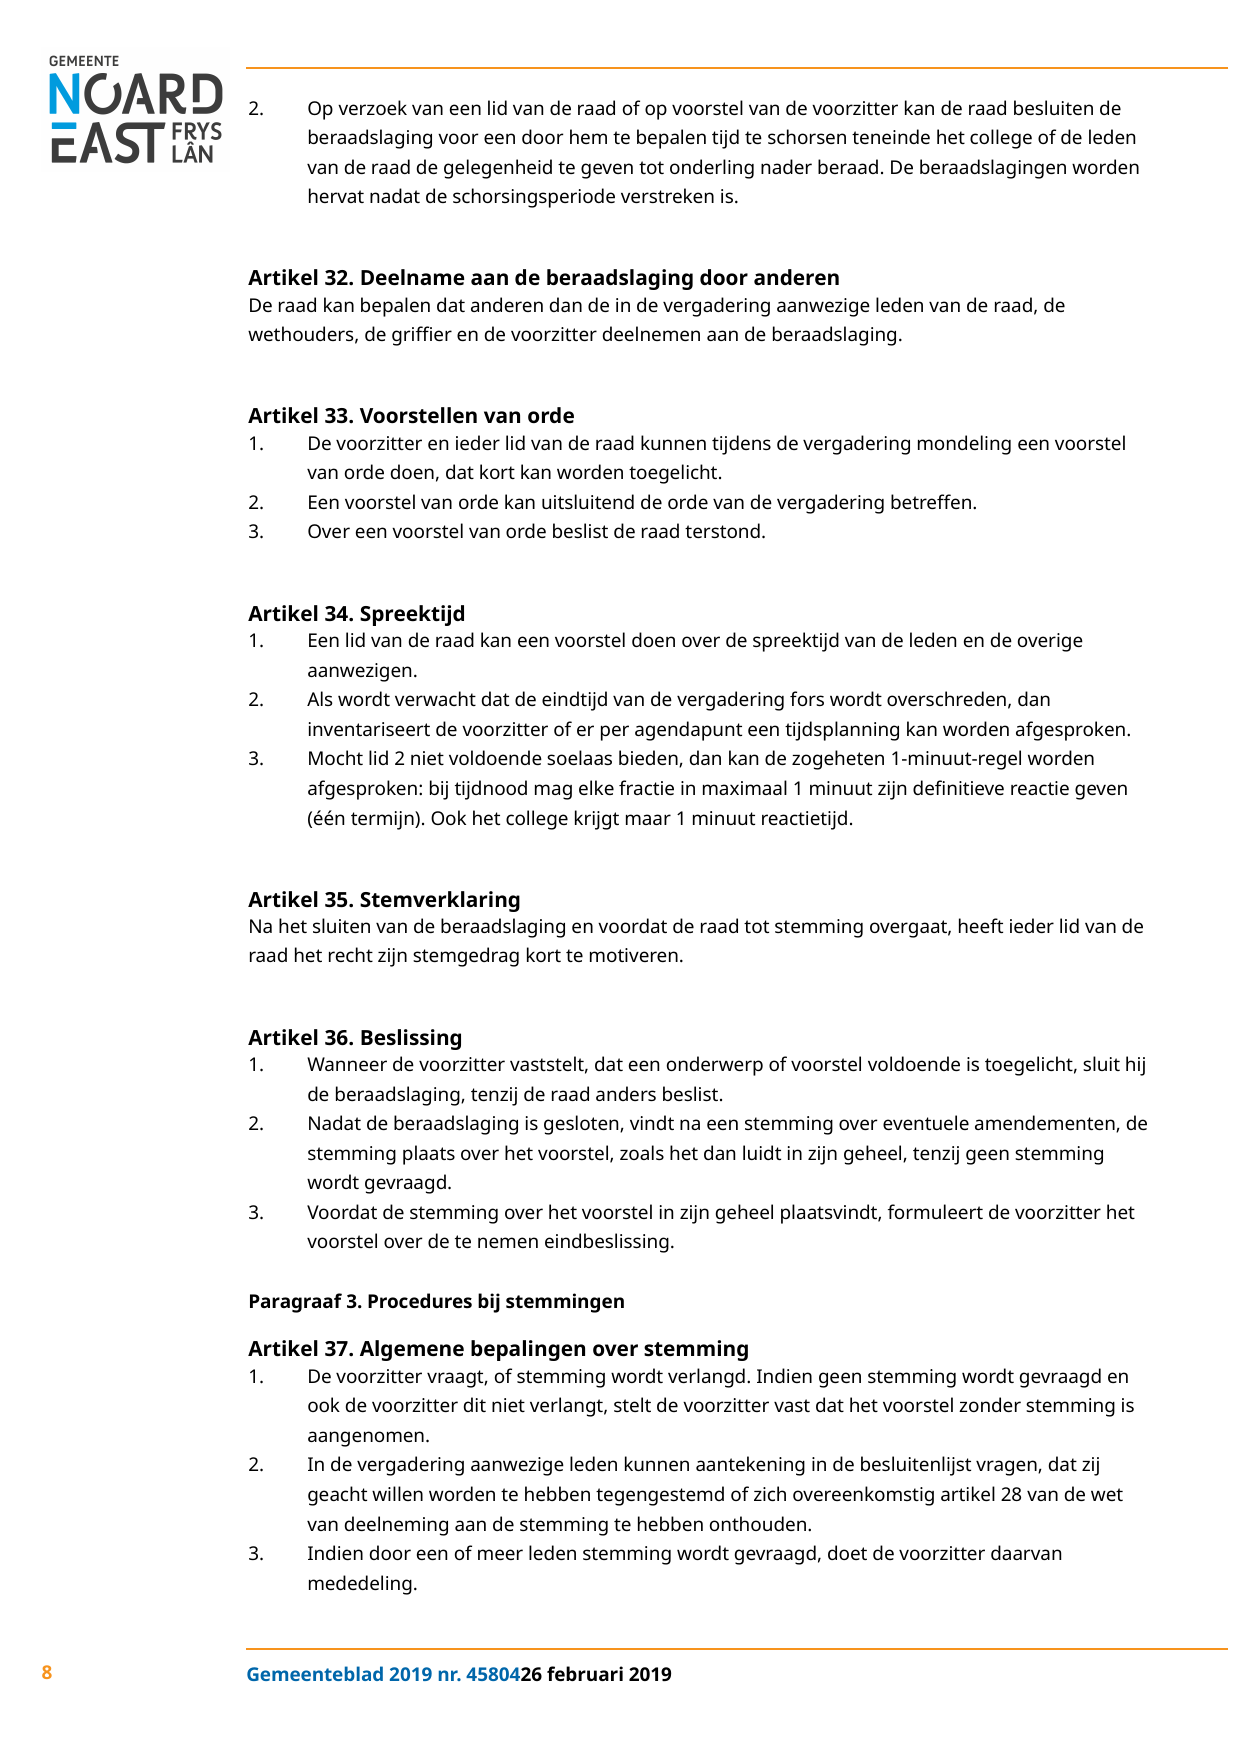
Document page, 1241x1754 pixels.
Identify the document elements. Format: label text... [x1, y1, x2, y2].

list Wanneer de voorzitter vaststelt, dat een onderwerp of voorstel voldoende is toegelicht, sluit hij de beraadslaging, tenzij de raad anders beslist. [248, 1051, 1152, 1106]
text De raad kan bepalen dat anderen dan de in de vergadering aanwezige leden van de raad, de wethouders, de griffier en de voorzitter deelnemen aan de beraadslaging. [248, 292, 1152, 347]
list De voorzitter vraagt, of stemming wordt verlangd. Indien geen stemming wordt gevraagd en ook de voorzitter dit niet verlangt, stelt de voorzitter vast dat het voorstel zonder stemming is aangenomen. [248, 1363, 1152, 1448]
list Over een voorstel van orde beslist de raad terstond. [248, 519, 1152, 544]
list Op verzoek van een lid van de raad of op voorstel van de voorzitter kan de raad besluiten de beraadslaging voor een door hem te bepalen tijd te schorsen teneinde het college of de leden van de raad de gelegenheid te geven tot onderling nader beraad. De beraadslagingen worden hervat nadat de schorsingsperiode verstreken is. [248, 95, 1152, 209]
list Een lid van de raad kan een voorstel doen over de spreektijd van de leden en de overige aanwezigen. [248, 627, 1152, 682]
text Artikel 34. Spreektijd [248, 599, 1152, 627]
text Artikel 36. Beslissing [248, 1023, 1152, 1051]
list Voordat de stemming over het voorstel in zijn geheel plaatsvindt, formuleert de voorzitter het voorstel over de te nemen eindbeslissing. [248, 1199, 1152, 1254]
list Als wordt verwacht dat de eindtijd van de vergadering fors wordt overschreden, dan inventariseert de voorzitter of er per agendapunt een tijdsplanning kan worden afgesproken. [248, 686, 1152, 742]
picture [41, 47, 231, 172]
list Een voorstel van orde kan uitsluitend de orde van de vergadering betreffen. [248, 489, 1152, 515]
list In de vergadering aanwezige leden kunnen aantekening in de besluitenlijst vragen, dat zij geacht willen worden te hebben tegengestemd of zich overeenkomstig artikel 28 van de wet van deelneming aan de stemming te hebben onthouden. [248, 1452, 1152, 1536]
list Nadat de beraadslaging is gesloten, vindt na een stemming over eventuele amendementen, de stemming plaats over het voorstel, zoals het dan luidt in zijn geheel, tenzij geen stemming wordt gevraagd. [248, 1110, 1152, 1195]
list Mocht lid 2 niet voldoende soelaas bieden, dan kan de zogeheten 1-minuut-regel worden afgesproken: bij tijdnood mag elke fractie in maximaal 1 minuut zijn definitieve reactie geven (één termijn). Ook het college krijgt maar 1 minuut reactietijd. [248, 746, 1152, 830]
text Paragraaf 3. Procedures bij stemmingen [248, 1288, 1152, 1313]
list Indien door een of meer leden stemming wordt gevraagd, doet de voorzitter daarvan mededeling. [248, 1540, 1152, 1596]
list De voorzitter en ieder lid van de raad kunnen tijdens de vergadering mondeling een voorstel van orde doen, dat kort kan worden toegelicht. [248, 430, 1152, 485]
text Artikel 32. Deelname aan de beraadslaging door anderen [248, 263, 1152, 292]
text Artikel 33. Voorstellen van orde [248, 402, 1152, 430]
text Artikel 37. Algemene bepalingen over stemming [248, 1334, 1152, 1363]
text Artikel 35. Stemverklaring [248, 885, 1152, 913]
text Na het sluiten van de beraadslaging en voordat de raad tot stemming overgaat, heeft ieder lid van de raad het recht zijn stemgedrag kort te motiveren. [248, 913, 1152, 968]
